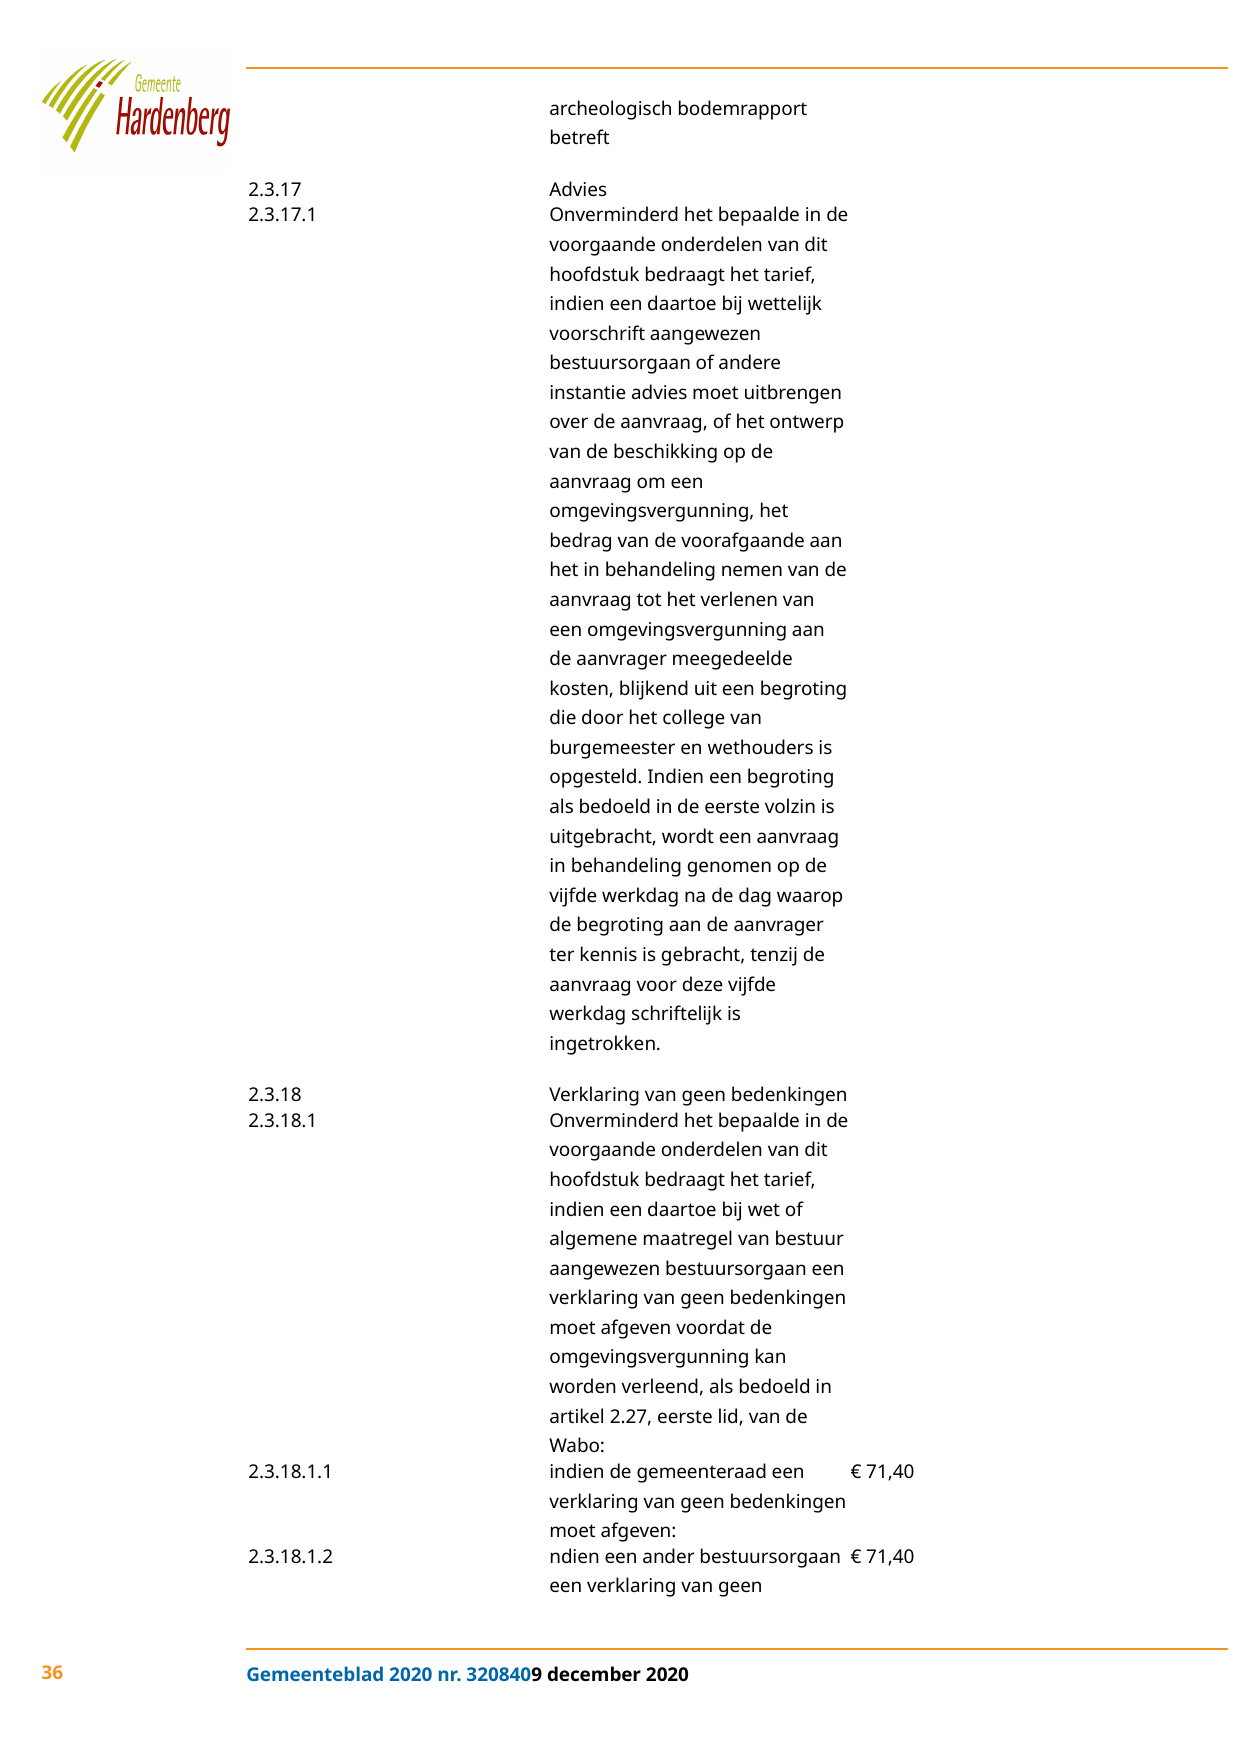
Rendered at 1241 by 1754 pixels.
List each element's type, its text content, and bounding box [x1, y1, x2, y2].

table_cell [850, 1081, 1152, 1107]
table_cell 2.3.18 [248, 1081, 549, 1107]
table_cell [850, 95, 1152, 150]
table_cell [248, 95, 549, 150]
table_cell [549, 1056, 850, 1081]
table_cell [248, 1056, 549, 1081]
table_cell Onverminderd het bepaalde in de voorgaande onderdelen van dit hoofdstuk bedraagt het tarief, indien een daartoe bij wet of algemene maatregel van bestuur aangewezen bestuursorgaan een verklaring van geen bedenkingen moet afgeven voordat de omgevingsvergunning kan worden verleend, als bedoeld in artikel 2.27, eerste lid, van de Wabo: [549, 1107, 850, 1458]
table_cell ndien een ander bestuursorgaan een verklaring van geen [549, 1543, 850, 1598]
table_cell 2.3.18.1.1 [248, 1458, 549, 1543]
table_cell 2.3.18.1.2 [248, 1543, 549, 1598]
table_cell [850, 1056, 1152, 1081]
table_cell archeologisch bodemrapport betreft [549, 95, 850, 150]
picture [41, 47, 231, 172]
table_cell indien de gemeenteraad een verklaring van geen bedenkingen moet afgeven: [549, 1458, 850, 1543]
table_cell € 71,40 [850, 1458, 1152, 1543]
table_cell 2.3.17.1 [248, 202, 549, 1056]
table_cell [549, 150, 850, 176]
table_cell [850, 150, 1152, 176]
table_cell Advies [549, 176, 850, 202]
table_cell Onverminderd het bepaalde in de voorgaande onderdelen van dit hoofdstuk bedraagt het tarief, indien een daartoe bij wettelijk voorschrift aangewezen bestuursorgaan of andere instantie advies moet uitbrengen over de aanvraag, of het ontwerp van de beschikking op de aanvraag om een omgevingsvergunning, het bedrag van de voorafgaande aan het in behandeling nemen van de aanvraag tot het verlenen van een omgevingsvergunning aan de aanvrager meegedeelde kosten, blijkend uit een begroting die door het college van burgemeester en wethouders is opgesteld. Indien een begroting als bedoeld in de eerste volzin is uitgebracht, wordt een aanvraag in behandeling genomen op de vijfde werkdag na de dag waarop de begroting aan de aanvrager ter kennis is gebracht, tenzij de aanvraag voor deze vijfde werkdag schriftelijk is ingetrokken. [549, 202, 850, 1056]
table_cell [850, 1107, 1152, 1458]
table_cell 2.3.18.1 [248, 1107, 549, 1458]
table_cell Verklaring van geen bedenkingen [549, 1081, 850, 1107]
table_cell [248, 150, 549, 176]
table_cell 2.3.17 [248, 176, 549, 202]
table_cell [850, 176, 1152, 202]
table_cell [850, 202, 1152, 1056]
table_cell € 71,40 [850, 1543, 1152, 1598]
